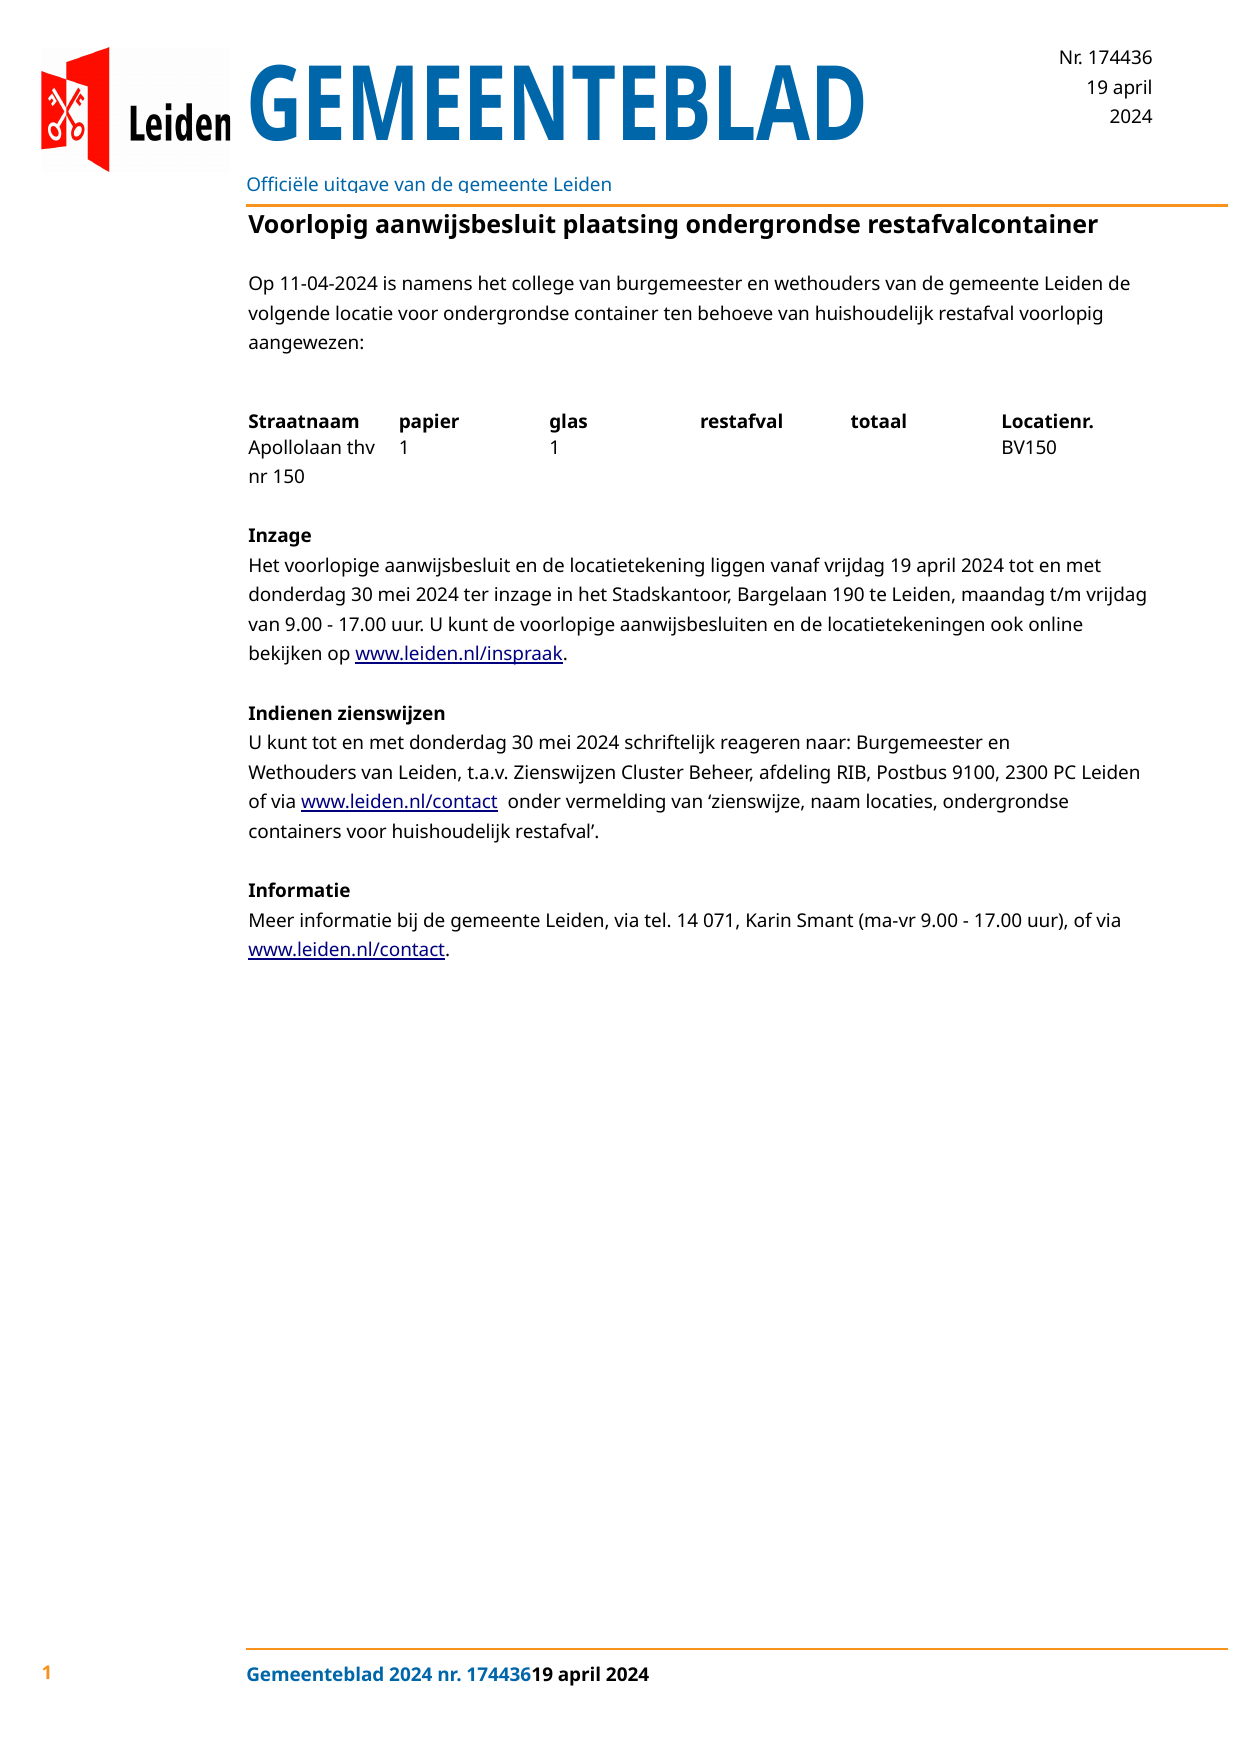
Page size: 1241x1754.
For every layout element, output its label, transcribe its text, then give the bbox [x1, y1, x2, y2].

table_cell 1 [549, 434, 700, 489]
table_cell [700, 434, 850, 489]
table_cell BV150 [1001, 434, 1152, 489]
text Inzage [248, 522, 1152, 548]
table_header totaal [850, 409, 1001, 434]
text Informatie [248, 877, 1152, 903]
table_header restafval [700, 409, 850, 434]
text Op 11-04-2024 is namens het college van burgemeester en wethouders van de gemeente Leiden de volgende locatie voor ondergrondse container ten behoeve van huishoudelijk restafval voorlopig aangewezen: [248, 270, 1152, 355]
table_header Straatnaam [248, 409, 398, 434]
table_header papier [399, 409, 549, 434]
text Meer informatie bij de gemeente Leiden, via tel. 14 071, Karin Smant (ma-vr 9.00 - 17.00 uur), of via www.leiden.nl/contact. [248, 907, 1152, 962]
text U kunt tot en met donderdag 30 mei 2024 schriftelijk reageren naar: Burgemeester en [248, 729, 1152, 755]
table_cell Apollolaan thv nr 150 [248, 434, 398, 489]
text Het voorlopige aanwijsbesluit en de locatietekening liggen vanaf vrijdag 19 april 2024 tot en met donderdag 30 mei 2024 ter inzage in het Stadskantoor, Bargelaan 190 te Leiden, maandag t/m vrijdag van 9.00 - 17.00 uur. U kunt de voorlopige aanwijsbesluiten en de locatietekeningen ook online bekijken op www.leiden.nl/inspraak. [248, 552, 1152, 666]
text Indienen zienswijzen [248, 700, 1152, 726]
picture [41, 47, 231, 172]
text Wethouders van Leiden, t.a.v. Zienswijzen Cluster Beheer, afdeling RIB, Postbus 9100, 2300 PC Leiden of via www.leiden.nl/contact onder vermelding van ‘zienswijze, naam locaties, ondergrondse containers voor huishoudelijk restafval’. [248, 759, 1152, 844]
table_cell [850, 434, 1001, 489]
text Voorlopig aanwijsbesluit plaatsing ondergrondse restafvalcontainer [248, 207, 1152, 241]
table_cell 1 [399, 434, 549, 489]
table_header Locatienr. [1001, 409, 1152, 434]
table_header glas [549, 409, 700, 434]
